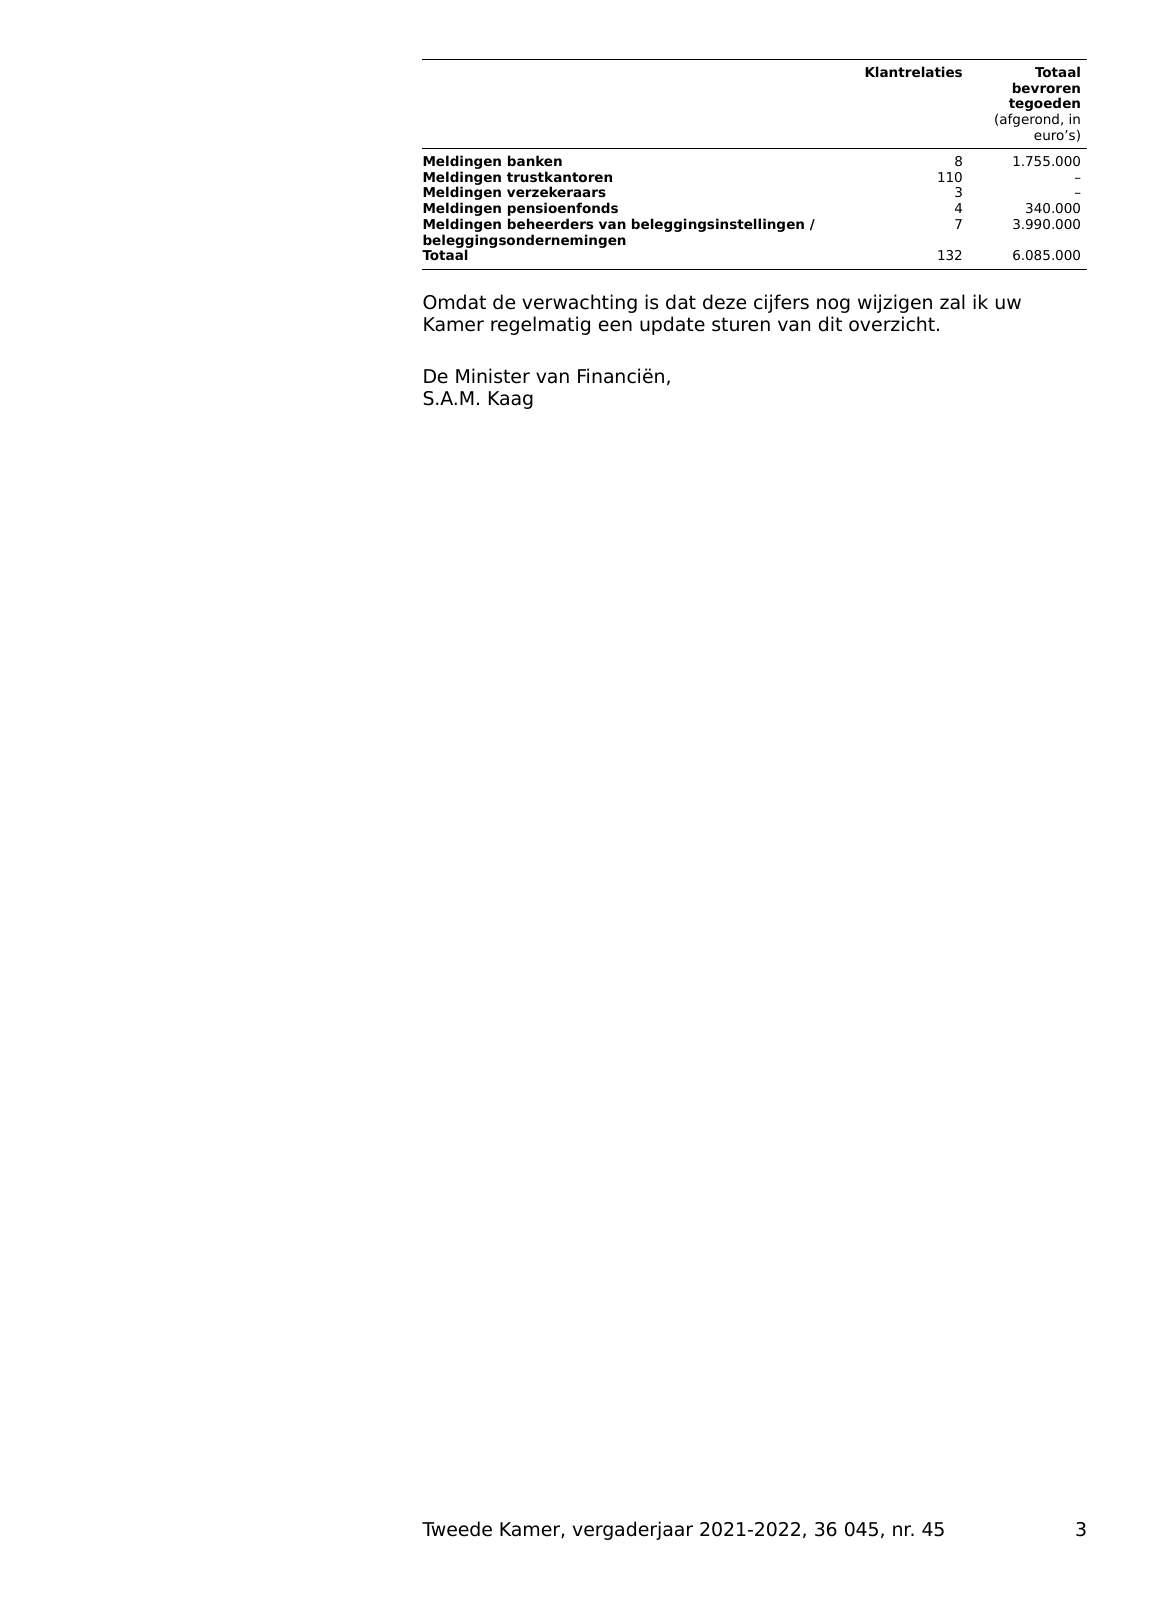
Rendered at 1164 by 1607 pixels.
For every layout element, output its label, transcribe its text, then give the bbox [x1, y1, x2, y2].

table_cell 132 [850, 248, 968, 269]
table_cell 1.755.000 [969, 149, 1087, 169]
text De Minister van Financiën, S.A.M. Kaag [422, 366, 1087, 410]
table_cell Meldingen banken [422, 149, 850, 169]
table_cell Meldingen trustkantoren [422, 170, 850, 185]
text Omdat de verwachting is dat deze cijfers nog wijzigen zal ik uw Kamer regelmatig een update sturen van dit overzicht. [422, 292, 1087, 336]
table_cell Meldingen beheerders van beleggingsinstellingen / beleggingsondernemingen [422, 217, 850, 248]
table_cell Meldingen verzekeraars [422, 185, 850, 201]
table_cell – [969, 185, 1087, 201]
table_cell 4 [850, 201, 968, 217]
table_header Klantrelaties [850, 60, 968, 148]
table_cell 6.085.000 [969, 248, 1087, 269]
table_cell – [969, 170, 1087, 185]
table_cell 340.000 [969, 201, 1087, 217]
table_header Totaal bevroren tegoeden (afgerond, in euro’s) [969, 60, 1087, 148]
table_cell 7 [850, 217, 968, 248]
table_cell 110 [850, 170, 968, 185]
table_header [422, 60, 850, 148]
table_cell Meldingen pensioenfonds [422, 201, 850, 217]
table_cell Totaal [422, 248, 850, 269]
table_cell 3 [850, 185, 968, 201]
table_cell 3.990.000 [969, 217, 1087, 248]
table_cell 8 [850, 149, 968, 169]
